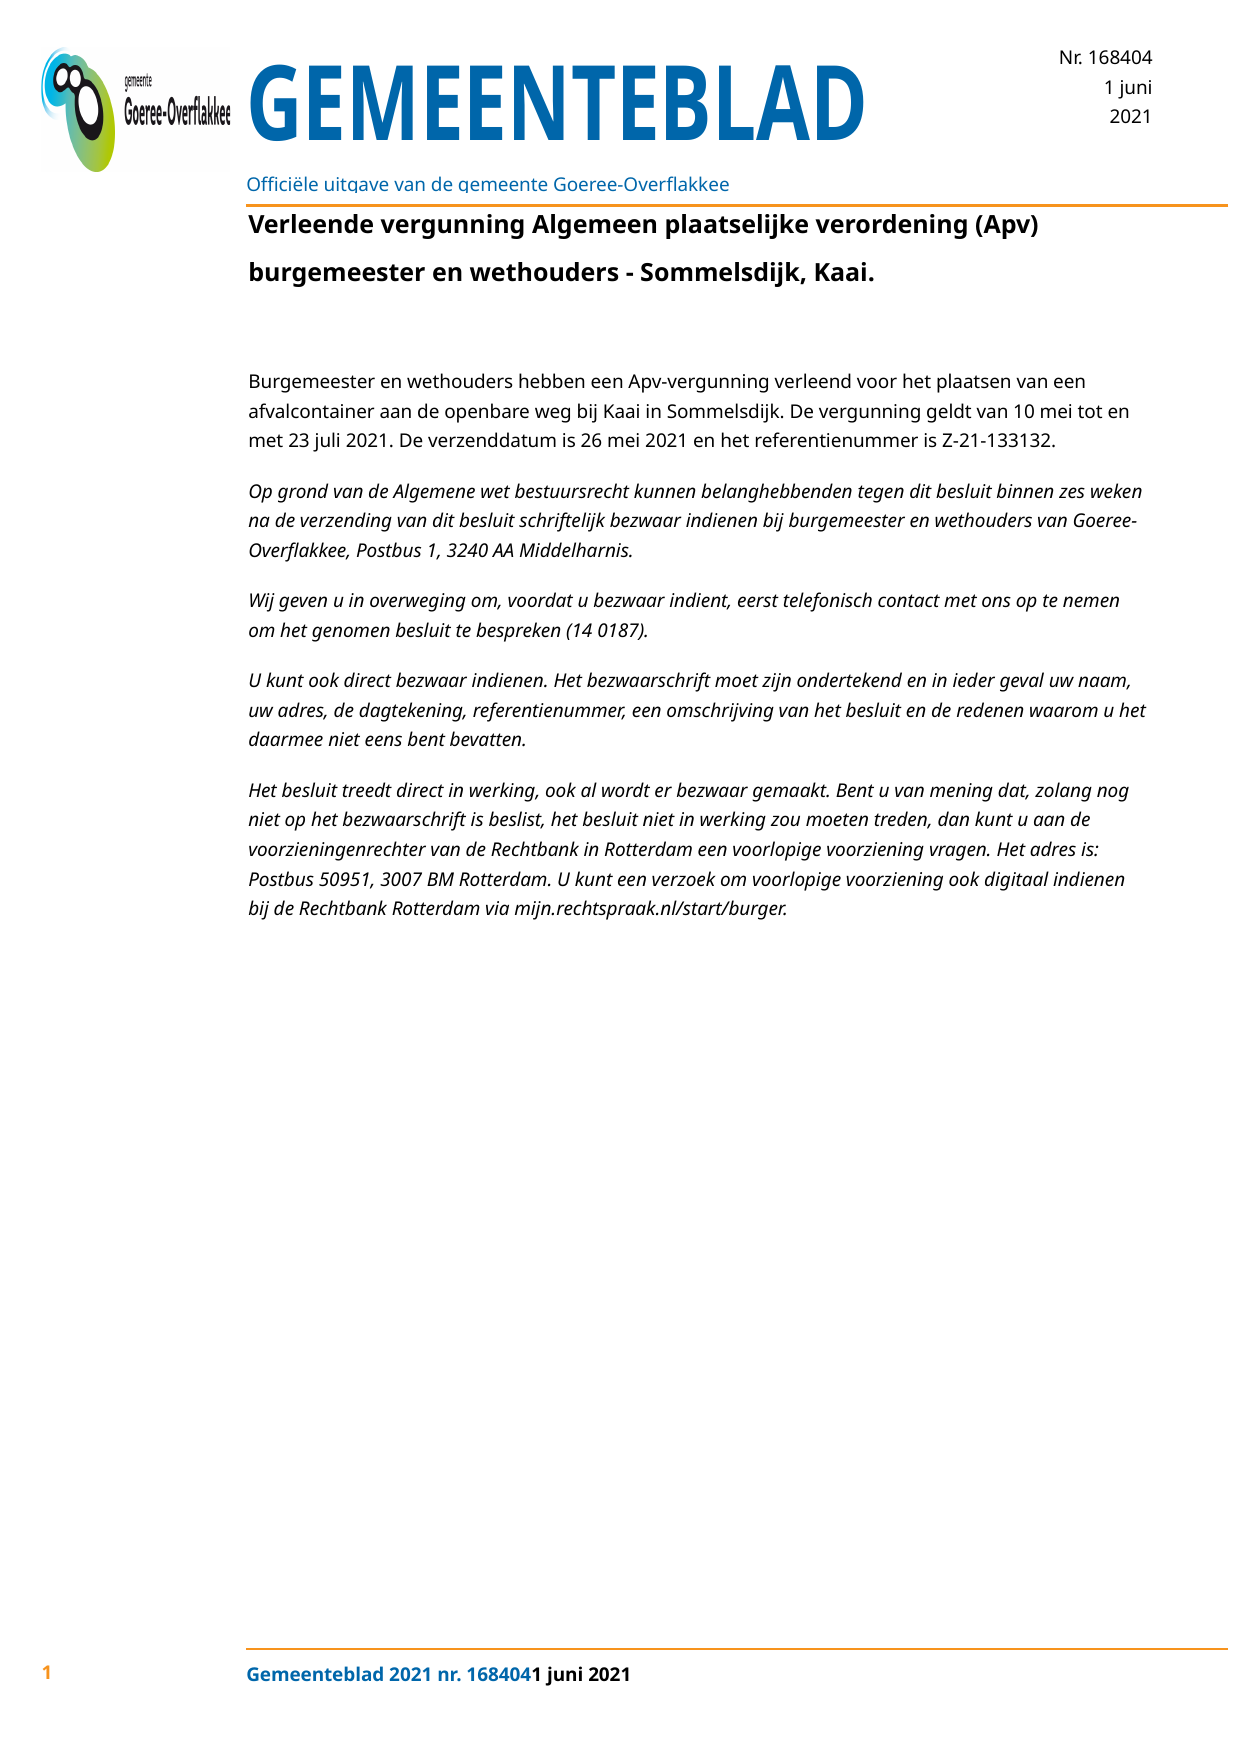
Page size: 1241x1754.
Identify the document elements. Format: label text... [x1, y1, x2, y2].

text Op grond van de Algemene wet bestuursrecht kunnen belanghebbenden tegen dit besluit binnen zes weken na de verzending van dit besluit schriftelijk bezwaar indienen bij burgemeester en wethouders van Goeree-Overflakkee, Postbus 1, 3240 AA Middelharnis. [248, 478, 1152, 563]
text U kunt ook direct bezwaar indienen. Het bezwaarschrift moet zijn ondertekend en in ieder geval uw naam, uw adres, de dagtekening, referentienummer, een omschrijving van het besluit en de redenen waarom u het daarmee niet eens bent bevatten. [248, 667, 1152, 752]
text Het besluit treedt direct in werking, ook al wordt er bezwaar gemaakt. Bent u van mening dat, zolang nog niet op het bezwaarschrift is beslist, het besluit niet in werking zou moeten treden, dan kunt u aan de voorzieningenrechter van de Rechtbank in Rotterdam een voorlopige voorziening vragen. Het adres is: Postbus 50951, 3007 BM Rotterdam. U kunt een verzoek om voorlopige voorziening ook digitaal indienen bij de Rechtbank Rotterdam via mijn.rechtspraak.nl/start/burger. [248, 777, 1152, 921]
text Verleende vergunning Algemeen plaatselijke verordening (Apv) burgemeester en wethouders - Sommelsdijk, Kaai. [248, 207, 1152, 288]
text Burgemeester en wethouders hebben een Apv-vergunning verleend voor het plaatsen van een afvalcontainer aan de openbare weg bij Kaai in Sommelsdijk. De vergunning geldt van 10 mei tot en met 23 juli 2021. De verzenddatum is 26 mei 2021 en het referentienummer is Z-21-133132. [248, 368, 1152, 453]
text Wij geven u in overweging om, voordat u bezwaar indient, eerst telefonisch contact met ons op te nemen om het genomen besluit te bespreken (14 0187). [248, 587, 1152, 643]
picture [41, 47, 231, 172]
